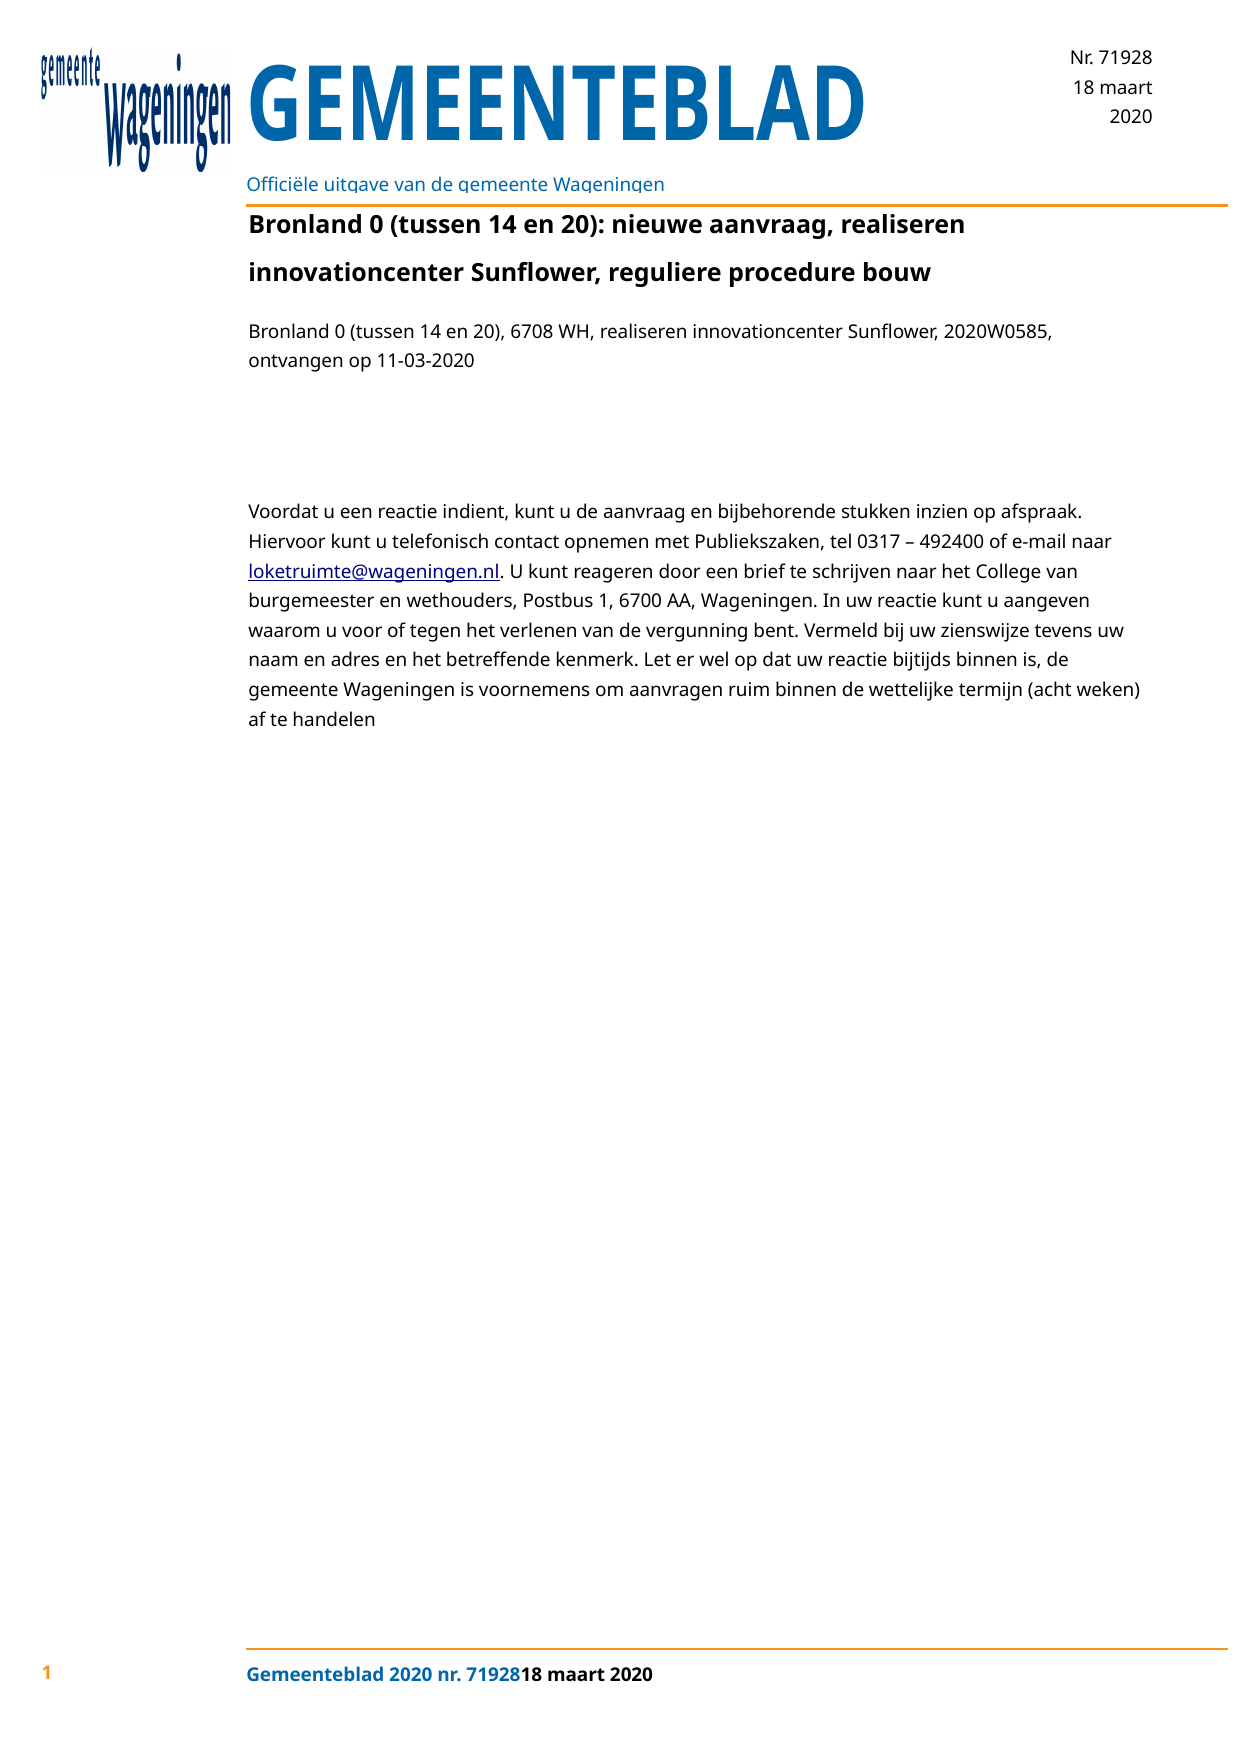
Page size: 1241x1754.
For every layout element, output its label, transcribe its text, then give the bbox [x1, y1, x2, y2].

text Bronland 0 (tussen 14 en 20), 6708 WH, realiseren innovationcenter Sunflower, 2020W0585, ontvangen op 11-03-2020 [248, 318, 1152, 373]
picture [41, 47, 231, 172]
text Bronland 0 (tussen 14 en 20): nieuwe aanvraag, realiseren innovationcenter Sunflower, reguliere procedure bouw [248, 207, 1152, 288]
text Voordat u een reactie indient, kunt u de aanvraag en bijbehorende stukken inzien op afspraak. Hiervoor kunt u telefonisch contact opnemen met Publiekszaken, tel 0317 – 492400 of e-mail naar loketruimte@wageningen.nl. U kunt reageren door een brief te schrijven naar het College van burgemeester en wethouders, Postbus 1, 6700 AA, Wageningen. In uw reactie kunt u aangeven waarom u voor of tegen het verlenen van de vergunning bent. Vermeld bij uw zienswijze tevens uw naam en adres en het betreffende kenmerk. Let er wel op dat uw reactie bijtijds binnen is, de gemeente Wageningen is voornemens om aanvragen ruim binnen de wettelijke termijn (acht weken) af te handelen [248, 499, 1152, 732]
